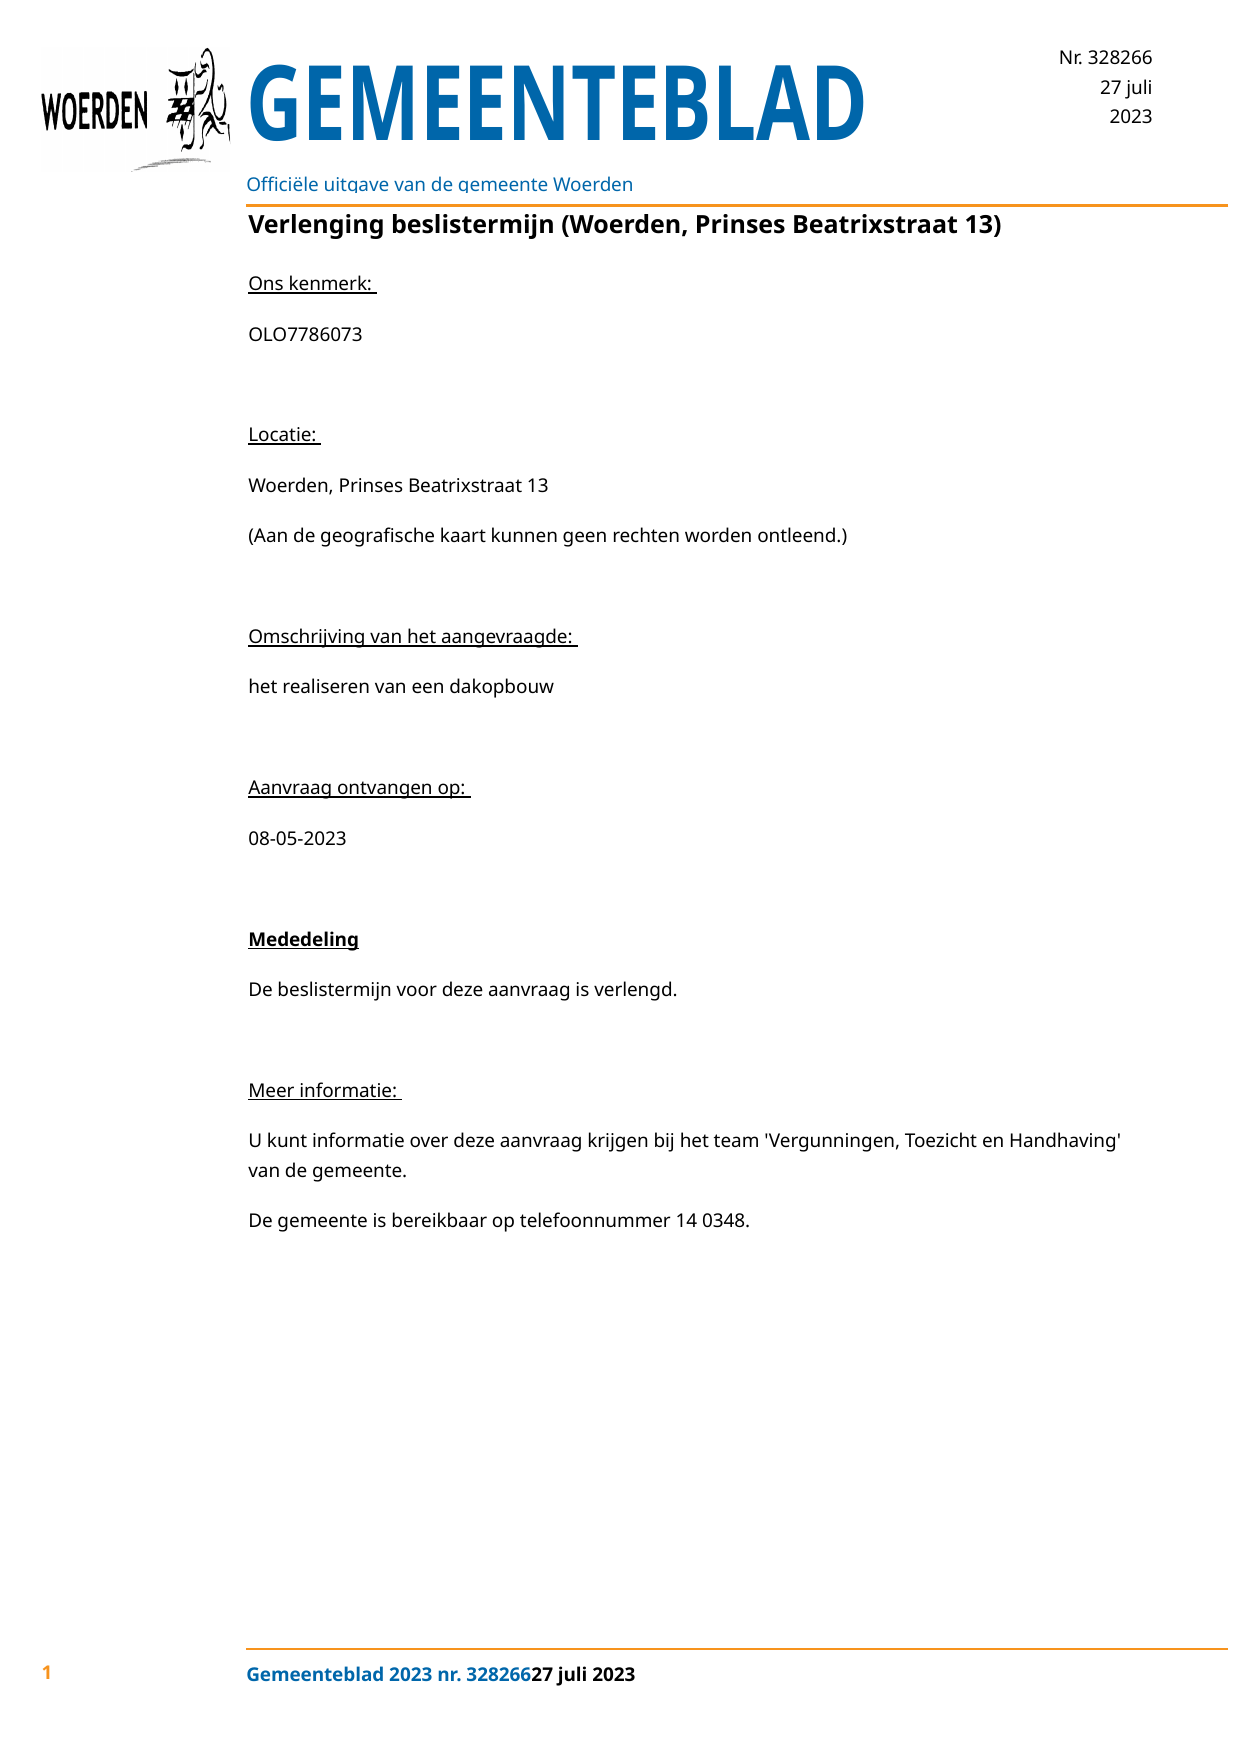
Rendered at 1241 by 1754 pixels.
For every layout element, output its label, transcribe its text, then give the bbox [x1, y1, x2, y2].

text OLO7786073 [248, 321, 1152, 346]
text Meer informatie: [248, 1077, 1152, 1103]
text Woerden, Prinses Beatrixstraat 13 [248, 472, 1152, 498]
text Ons kenmerk: [248, 270, 1152, 296]
text (Aan de geografische kaart kunnen geen rechten worden ontleend.) [248, 522, 1152, 548]
text Mededeling [248, 926, 1152, 951]
text Locatie: [248, 422, 1152, 447]
picture [41, 47, 231, 172]
text Aanvraag ontvangen op: [248, 774, 1152, 800]
text Verlenging beslistermijn (Woerden, Prinses Beatrixstraat 13) [248, 207, 1152, 241]
text De gemeente is bereikbaar op telefoonnummer 14 0348. [248, 1207, 1152, 1233]
text 08-05-2023 [248, 825, 1152, 851]
text De beslistermijn voor deze aanvraag is verlengd. [248, 976, 1152, 1002]
text U kunt informatie over deze aanvraag krijgen bij het team 'Vergunningen, Toezicht en Handhaving' van de gemeente. [248, 1127, 1152, 1183]
text Omschrijving van het aangevraagde: [248, 623, 1152, 649]
text het realiseren van een dakopbouw [248, 674, 1152, 699]
